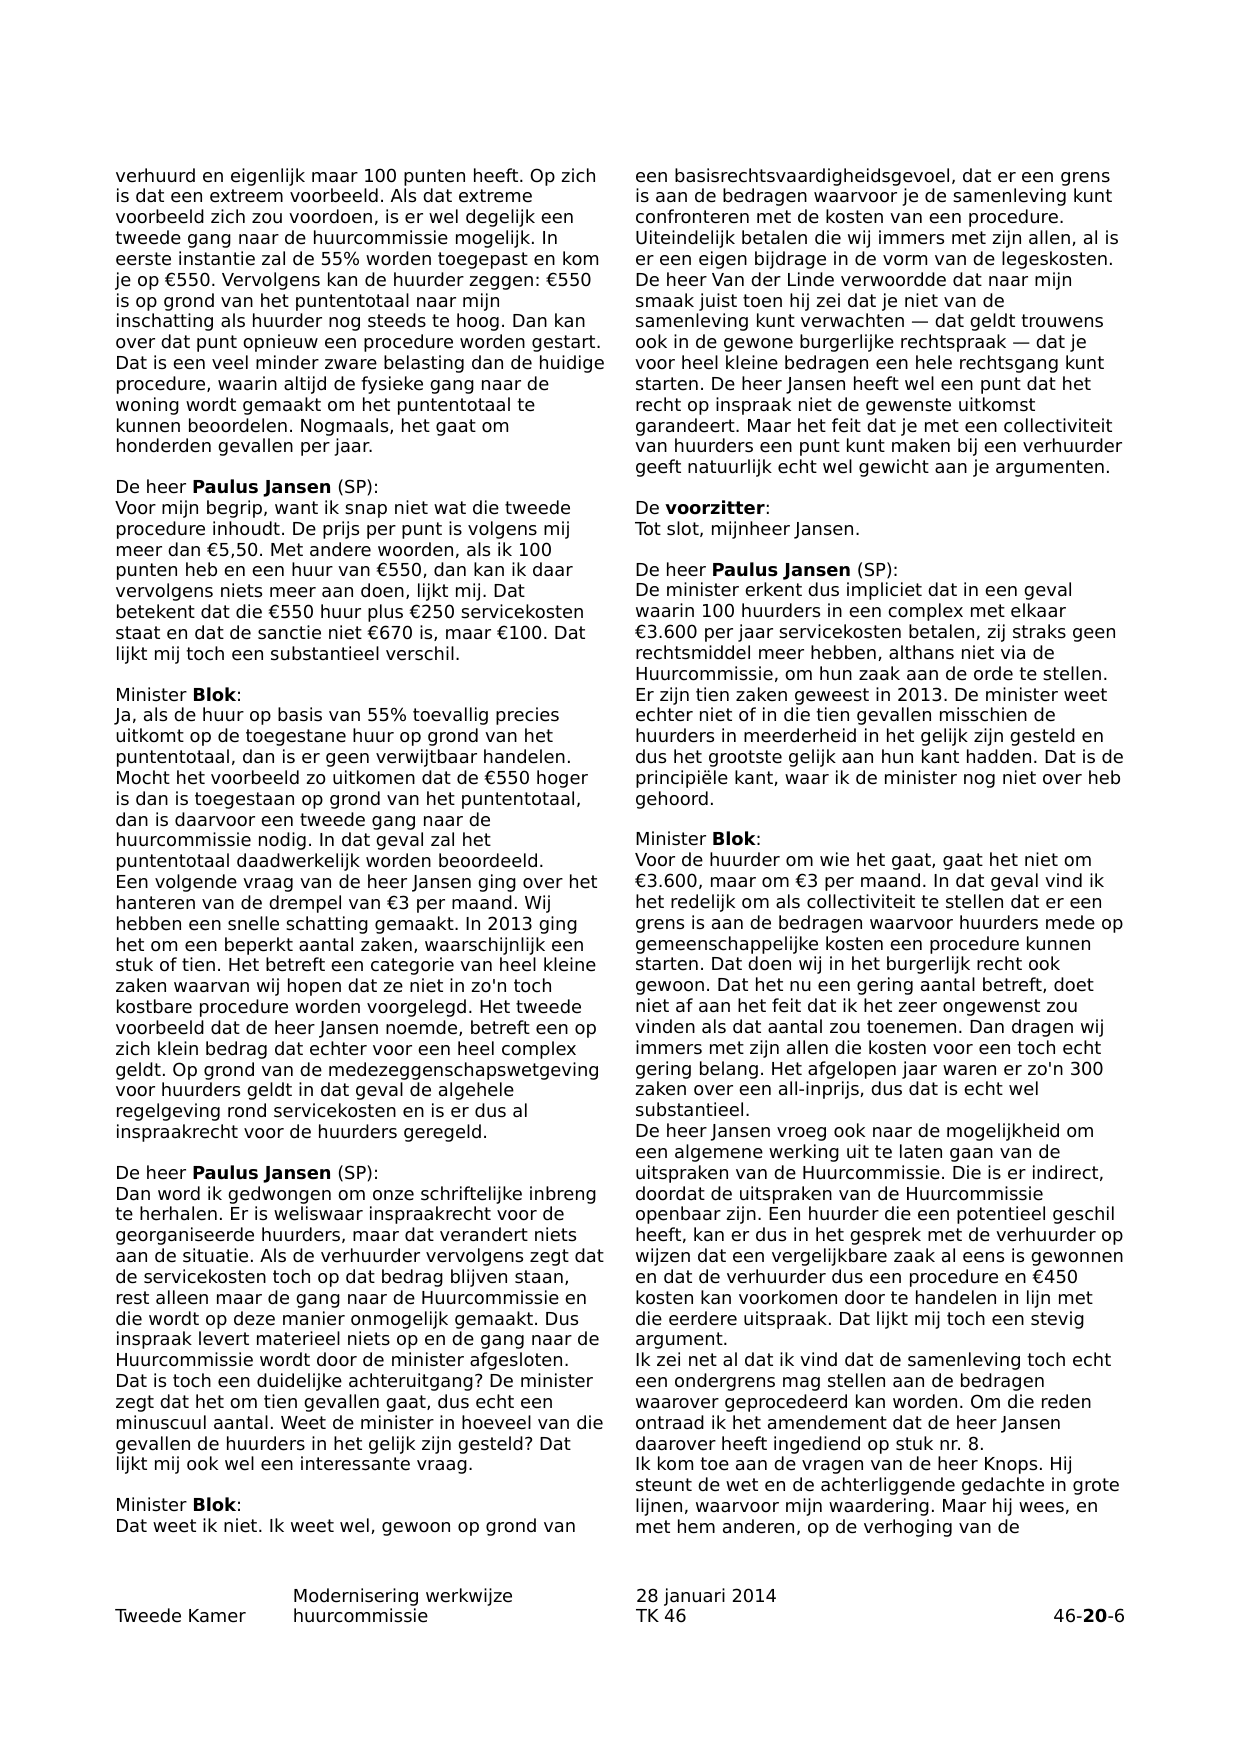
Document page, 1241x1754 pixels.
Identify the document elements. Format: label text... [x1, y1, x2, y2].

text Een volgende vraag van de heer Jansen ging over het hanteren van de drempel van €3 per maand. Wij hebben een snelle schatting gemaakt. In 2013 ging het om een beperkt aantal zaken, waarschijnlijk een stuk of tien. Het betreft een categorie van heel kleine zaken waarvan wij hopen dat ze niet in zo'n toch kostbare procedure worden voorgelegd. Het tweede voorbeeld dat de heer Jansen noemde, betreft een op zich klein bedrag dat echter voor een heel complex geldt. Op grond van de medezeggenschapswetgeving voor huurders geldt in dat geval de algehele regelgeving rond servicekosten en is er dus al inspraakrecht voor de huurders geregeld. [115, 872, 605, 1143]
text De voorzitter: [635, 498, 1125, 518]
text De heer Jansen vroeg ook naar de mogelijkheid om een algemene werking uit te laten gaan van de uitspraken van de Huurcommissie. Die is er indirect, doordat de uitspraken van de Huurcommissie openbaar zijn. Een huurder die een potentieel geschil heeft, kan er dus in het gesprek met de verhuurder op wijzen dat een vergelijkbare zaak al eens is gewonnen en dat de verhuurder dus een procedure en €450 kosten kan voorkomen door te handelen in lijn met die eerdere uitspraak. Dat lijkt mij toch een stevig argument. [635, 1121, 1125, 1350]
text Ik zei net al dat ik vind dat de samenleving toch echt een ondergrens mag stellen aan de bedragen waarover geprocedeerd kan worden. Om die reden ontraad ik het amendement dat de heer Jansen daarover heeft ingediend op stuk nr. 8. [635, 1350, 1125, 1454]
text Minister Blok: [115, 1495, 605, 1516]
text Ja, als de huur op basis van 55% toevallig precies uitkomt op de toegestane huur op grond van het puntentotaal, dan is er geen verwijtbaar handelen. Mocht het voorbeeld zo uitkomen dat de €550 hoger is dan is toegestaan op grond van het puntentotaal, dan is daarvoor een tweede gang naar de huurcommissie nodig. In dat geval zal het puntentotaal daadwerkelijk worden beoordeeld. [115, 705, 605, 872]
text Dan word ik gedwongen om onze schriftelijke inbreng te herhalen. Er is weliswaar inspraakrecht voor de georganiseerde huurders, maar dat verandert niets aan de situatie. Als de verhuurder vervolgens zegt dat de servicekosten toch op dat bedrag blijven staan, rest alleen maar de gang naar de Huurcommissie en die wordt op deze manier onmogelijk gemaakt. Dus inspraak levert materieel niets op en de gang naar de Huurcommissie wordt door de minister afgesloten. Dat is toch een duidelijke achteruitgang? De minister zegt dat het om tien gevallen gaat, dus echt een minuscuul aantal. Weet de minister in hoeveel van die gevallen de huurders in het gelijk zijn gesteld? Dat lijkt mij ook wel een interessante vraag. [115, 1183, 605, 1475]
text verhuurd en eigenlijk maar 100 punten heeft. Op zich is dat een extreem voorbeeld. Als dat extreme voorbeeld zich zou voordoen, is er wel degelijk een tweede gang naar de huurcommissie mogelijk. In eerste instantie zal de 55% worden toegepast en kom je op €550. Vervolgens kan de huurder zeggen: €550 is op grond van het puntentotaal naar mijn inschatting als huurder nog steeds te hoog. Dan kan over dat punt opnieuw een procedure worden gestart. Dat is een veel minder zware belasting dan de huidige procedure, waarin altijd de fysieke gang naar de woning wordt gemaakt om het puntentotaal te kunnen beoordelen. Nogmaals, het gaat om honderden gevallen per jaar. [115, 165, 605, 457]
text Ik kom toe aan de vragen van de heer Knops. Hij steunt de wet en de achterliggende gedachte in grote lijnen, waarvoor mijn waardering. Maar hij wees, en met hem anderen, op de verhoging van de [635, 1454, 1125, 1537]
text De minister erkent dus impliciet dat in een geval waarin 100 huurders in een complex met elkaar €3.600 per jaar servicekosten betalen, zij straks geen rechtsmiddel meer hebben, althans niet via de Huurcommissie, om hun zaak aan de orde te stellen. Er zijn tien zaken geweest in 2013. De minister weet echter niet of in die tien gevallen misschien de huurders in meerderheid in het gelijk zijn gesteld en dus het grootste gelijk aan hun kant hadden. Dat is de principiële kant, waar ik de minister nog niet over heb gehoord. [635, 580, 1125, 809]
text Voor mijn begrip, want ik snap niet wat die tweede procedure inhoudt. De prijs per punt is volgens mij meer dan €5,50. Met andere woorden, als ik 100 punten heb en een huur van €550, dan kan ik daar vervolgens niets meer aan doen, lijkt mij. Dat betekent dat die €550 huur plus €250 servicekosten staat en dat de sanctie niet €670 is, maar €100. Dat lijkt mij toch een substantieel verschil. [115, 498, 605, 664]
text Voor de huurder om wie het gaat, gaat het niet om €3.600, maar om €3 per maand. In dat geval vind ik het redelijk om als collectiviteit te stellen dat er een grens is aan de bedragen waarvoor huurders mede op gemeenschappelijke kosten een procedure kunnen starten. Dat doen wij in het burgerlijk recht ook gewoon. Dat het nu een gering aantal betreft, doet niet af aan het feit dat ik het zeer ongewenst zou vinden als dat aantal zou toenemen. Dan dragen wij immers met zijn allen die kosten voor een toch echt gering belang. Het afgelopen jaar waren er zo'n 300 zaken over een all-inprijs, dus dat is echt wel substantieel. [635, 850, 1125, 1121]
text Minister Blok: [115, 684, 605, 705]
text De heer Paulus Jansen (SP): [115, 1163, 605, 1183]
text een basisrechtsvaardigheidsgevoel, dat er een grens is aan de bedragen waarvoor je de samenleving kunt confronteren met de kosten van een procedure. Uiteindelijk betalen die wij immers met zijn allen, al is er een eigen bijdrage in de vorm van de legeskosten. De heer Van der Linde verwoordde dat naar mijn smaak juist toen hij zei dat je niet van de samenleving kunt verwachten — dat geldt trouwens ook in de gewone burgerlijke rechtspraak — dat je voor heel kleine bedragen een hele rechtsgang kunt starten. De heer Jansen heeft wel een punt dat het recht op inspraak niet de gewenste uitkomst garandeert. Maar het feit dat je met een collectiviteit van huurders een punt kunt maken bij een verhuurder geeft natuurlijk echt wel gewicht aan je argumenten. [635, 165, 1125, 478]
text De heer Paulus Jansen (SP): [635, 559, 1125, 580]
text Dat weet ik niet. Ik weet wel, gewoon op grond van [115, 1516, 605, 1537]
text De heer Paulus Jansen (SP): [115, 477, 605, 498]
text Tot slot, mijnheer Jansen. [635, 518, 1125, 539]
text Minister Blok: [635, 829, 1125, 850]
